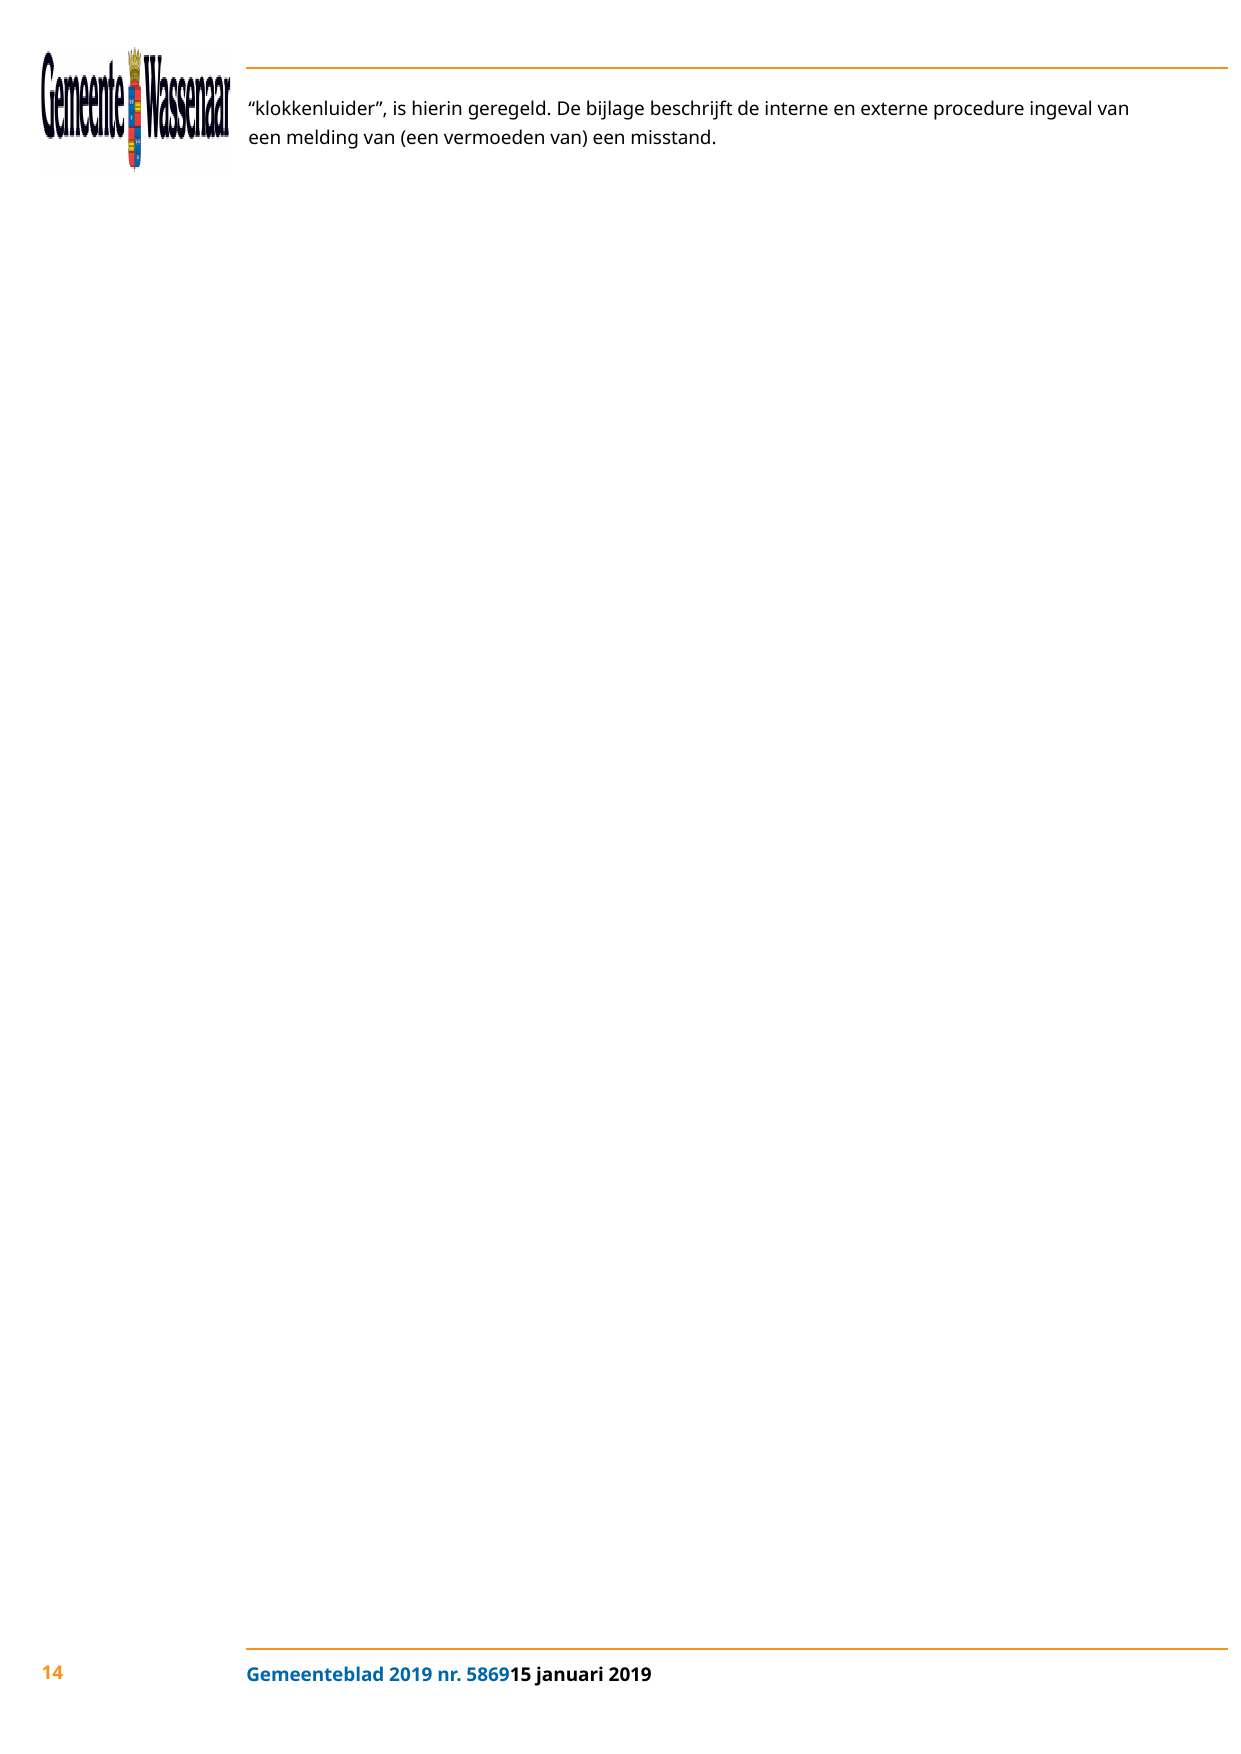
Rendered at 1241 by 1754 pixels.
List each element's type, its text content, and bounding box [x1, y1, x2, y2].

picture [41, 47, 231, 172]
text “klokkenluider”, is hierin geregeld. De bijlage beschrijft de interne en externe procedure ingeval van een melding van (een vermoeden van) een misstand. [248, 95, 1152, 150]
